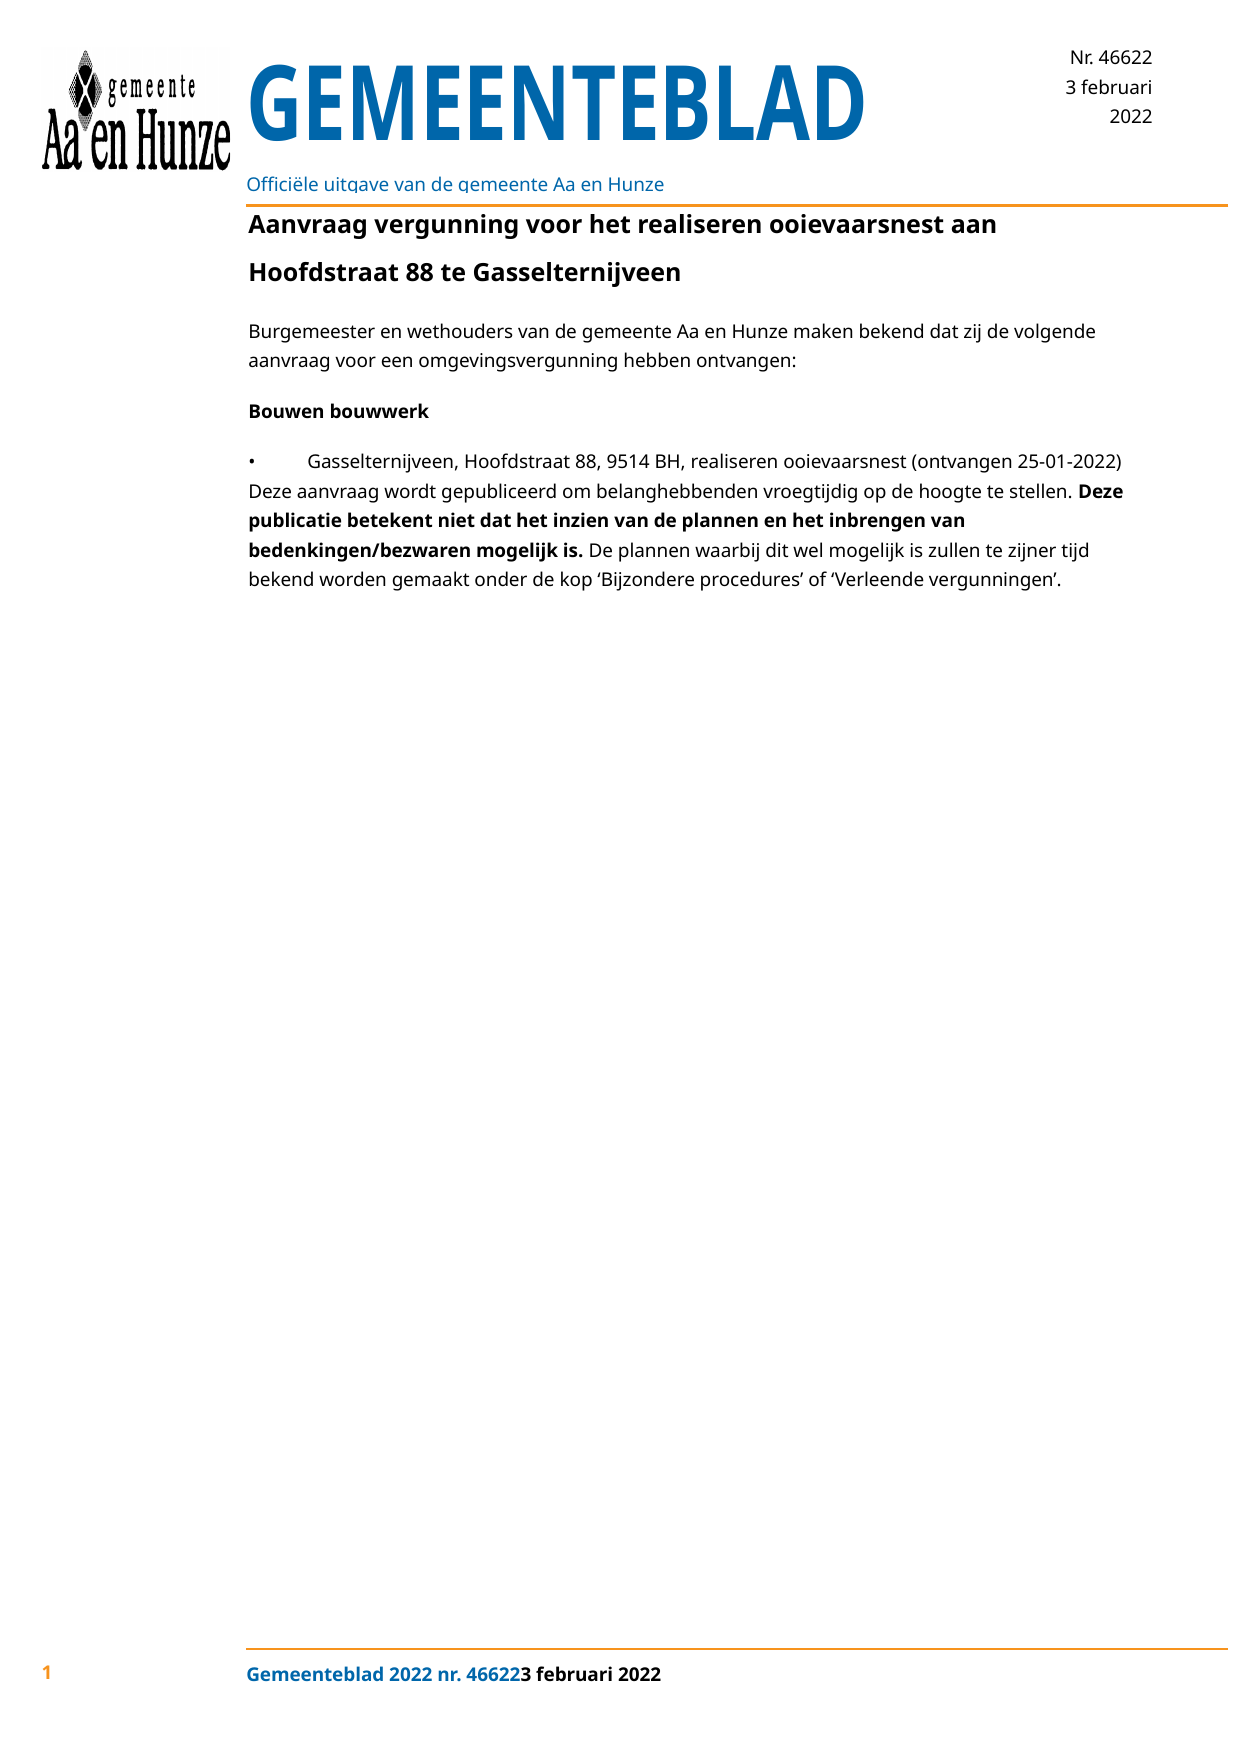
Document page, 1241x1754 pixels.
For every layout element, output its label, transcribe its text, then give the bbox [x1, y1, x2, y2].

text Bouwen bouwwerk [248, 398, 1152, 424]
text Aanvraag vergunning voor het realiseren ooievaarsnest aan Hoofdstraat 88 te Gasselternijveen [248, 207, 1152, 288]
text Burgemeester en wethouders van de gemeente Aa en Hunze maken bekend dat zij de volgende aanvraag voor een omgevingsvergunning hebben ontvangen: [248, 318, 1152, 373]
list Gasselternijveen, Hoofdstraat 88, 9514 BH, realiseren ooievaarsnest (ontvangen 25-01-2022) [248, 448, 1152, 474]
picture [41, 47, 231, 172]
text Deze aanvraag wordt gepubliceerd om belanghebbenden vroegtijdig op de hoogte te stellen. Deze publicatie betekent niet dat het inzien van de plannen en het inbrengen van bedenkingen/bezwaren mogelijk is. De plannen waarbij dit wel mogelijk is zullen te zijner tijd bekend worden gemaakt onder de kop ‘Bijzondere procedures’ of ‘Verleende vergunningen’. [248, 478, 1152, 592]
